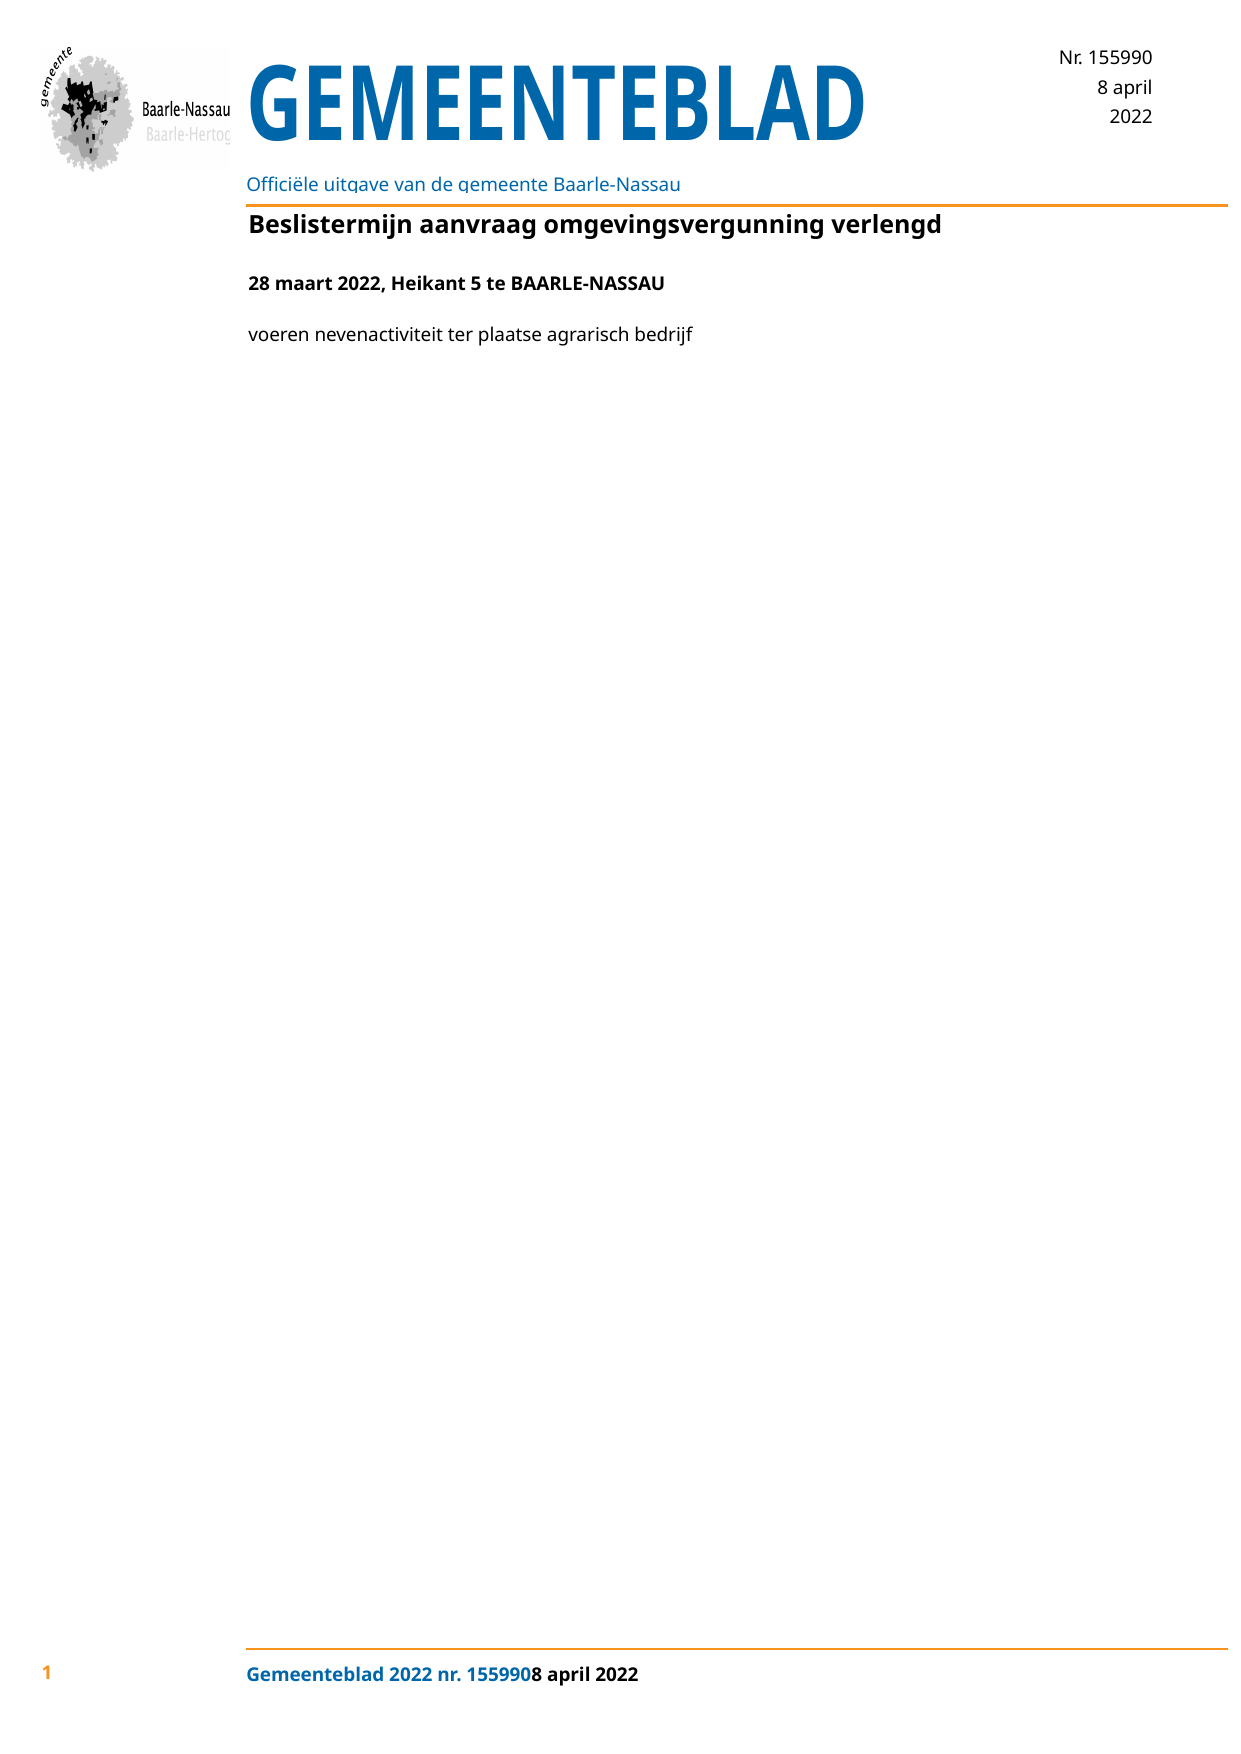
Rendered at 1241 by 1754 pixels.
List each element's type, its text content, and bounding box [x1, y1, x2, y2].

text 28 maart 2022, Heikant 5 te BAARLE-NASSAU [248, 270, 1152, 296]
text voeren nevenactiviteit ter plaatse agrarisch bedrijf [248, 321, 1152, 346]
picture [41, 47, 231, 172]
text Beslistermijn aanvraag omgevingsvergunning verlengd [248, 207, 1152, 241]
